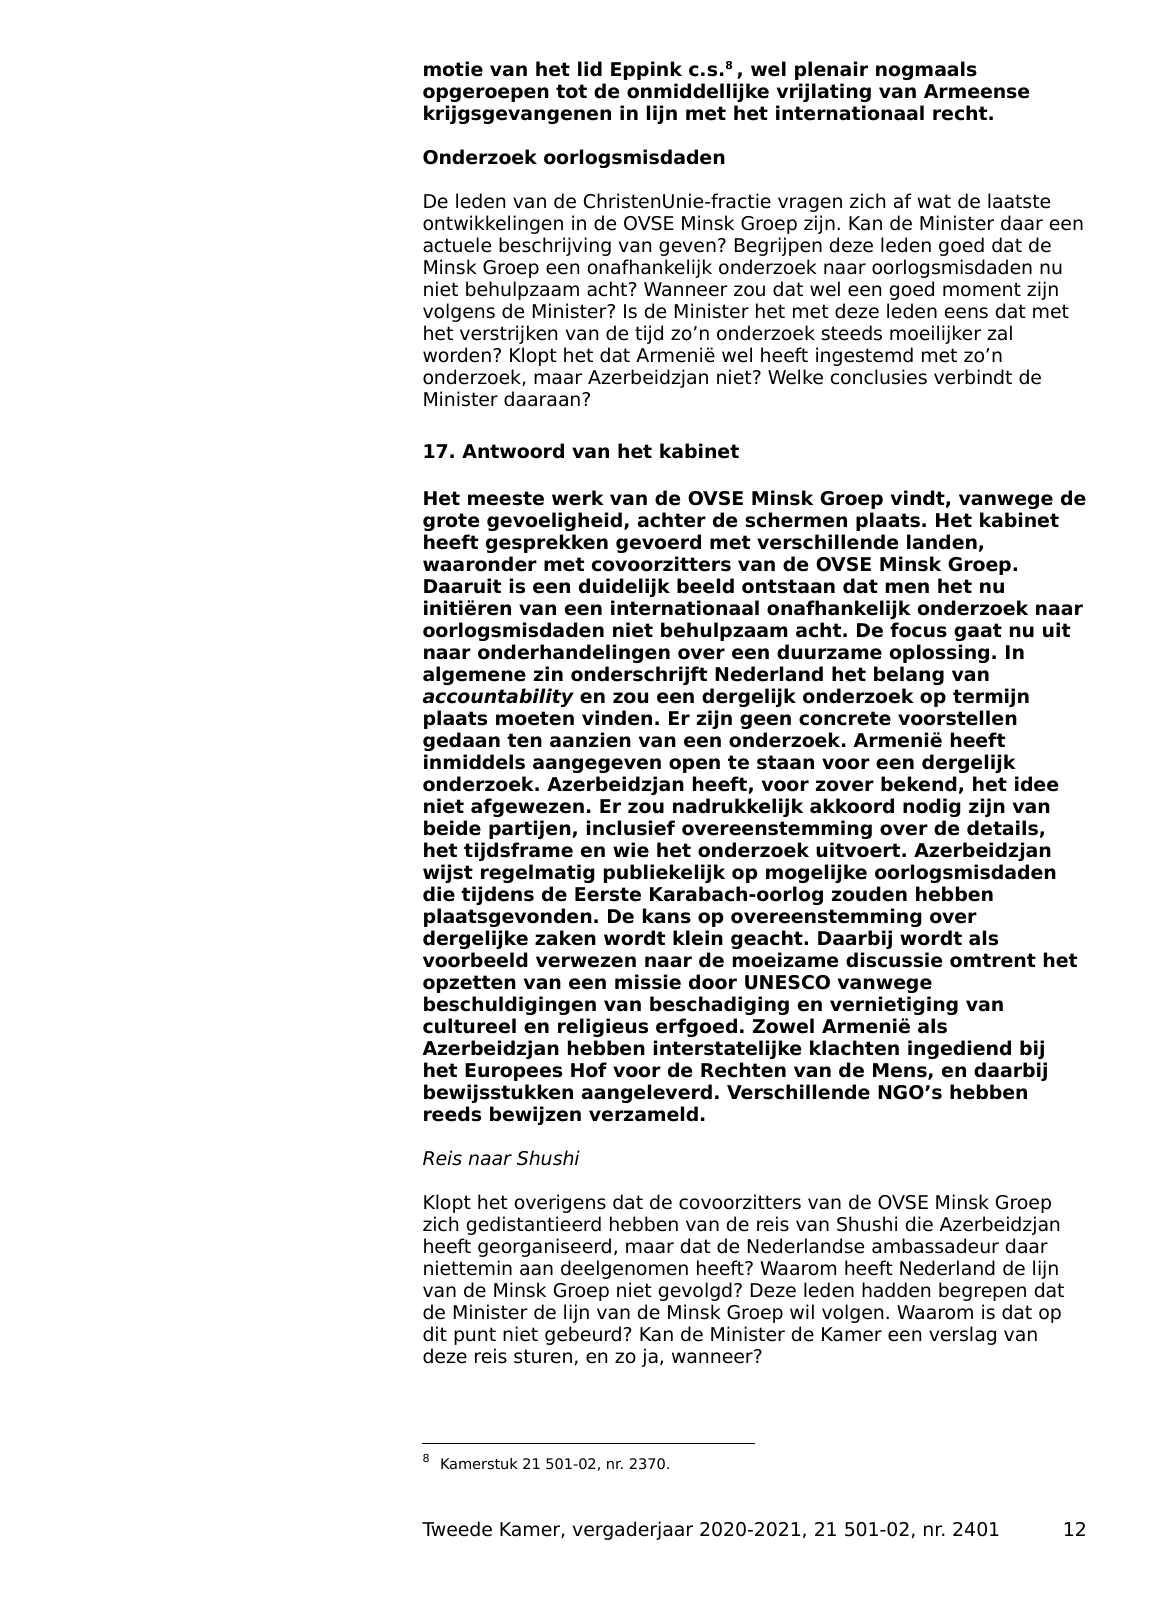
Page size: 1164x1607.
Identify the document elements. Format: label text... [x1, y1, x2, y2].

subtitle Onderzoek oorlogsmisdaden [422, 147, 1087, 169]
text Klopt het overigens dat de covoorzitters van de OVSE Minsk Groep zich gedistantieerd hebben van de reis van Shushi die Azerbeidzjan heeft georganiseerd, maar dat de Nederlandse ambassadeur daar niettemin aan deelgenomen heeft? Waarom heeft Nederland de lijn van de Minsk Groep niet gevolgd? Deze leden hadden begrepen dat de Minister de lijn van de Minsk Groep wil volgen. Waarom is dat op dit punt niet gebeurd? Kan de Minister de Kamer een verslag van deze reis sturen, en zo ja, wanneer? [422, 1192, 1087, 1368]
text Het meeste werk van de OVSE Minsk Groep vindt, vanwege de grote gevoeligheid, achter de schermen plaats. Het kabinet heeft gesprekken gevoerd met verschillende landen, waaronder met covoorzitters van de OVSE Minsk Groep. Daaruit is een duidelijk beeld ontstaan dat men het nu initiëren van een internationaal onafhankelijk onderzoek naar oorlogsmisdaden niet behulpzaam acht. De focus gaat nu uit naar onderhandelingen over een duurzame oplossing. In algemene zin onderschrijft Nederland het belang van accountability en zou een dergelijk onderzoek op termijn plaats moeten vinden. Er zijn geen concrete voorstellen gedaan ten aanzien van een onderzoek. Armenië heeft inmiddels aangegeven open te staan voor een dergelijk onderzoek. Azerbeidzjan heeft, voor zover bekend, het idee niet afgewezen. Er zou nadrukkelijk akkoord nodig zijn van beide partijen, inclusief overeenstemming over de details, het tijdsframe en wie het onderzoek uitvoert. Azerbeidzjan wijst regelmatig publiekelijk op mogelijke oorlogsmisdaden die tijdens de Eerste Karabach-oorlog zouden hebben plaatsgevonden. De kans op overeenstemming over dergelijke zaken wordt klein geacht. Daarbij wordt als voorbeeld verwezen naar de moeizame discussie omtrent het opzetten van een missie door UNESCO vanwege beschuldigingen van beschadiging en vernietiging van cultureel en religieus erfgoed. Zowel Armenië als Azerbeidzjan hebben interstatelijke klachten ingediend bij het Europees Hof voor de Rechten van de Mens, en daarbij bewijsstukken aangeleverd. Verschillende NGO’s hebben reeds bewijzen verzameld. [422, 488, 1087, 1126]
text De leden van de ChristenUnie-fractie vragen zich af wat de laatste ontwikkelingen in de OVSE Minsk Groep zijn. Kan de Minister daar een actuele beschrijving van geven? Begrijpen deze leden goed dat de Minsk Groep een onafhankelijk onderzoek naar oorlogsmisdaden nu niet behulpzaam acht? Wanneer zou dat wel een goed moment zijn volgens de Minister? Is de Minister het met deze leden eens dat met het verstrijken van de tijd zo’n onderzoek steeds moeilijker zal worden? Klopt het dat Armenië wel heeft ingestemd met zo’n onderzoek, maar Azerbeidzjan niet? Welke conclusies verbindt de Minister daaraan? [422, 191, 1087, 411]
text Kamerstuk 21 501-02, nr. 2370. [422, 1452, 1087, 1474]
text motie van het lid Eppink c.s., wel plenair nogmaals opgeroepen tot de onmiddellijke vrijlating van Armeense krijgsgevangenen in lijn met het internationaal recht. [422, 59, 1087, 125]
subtitle 17. Antwoord van het kabinet [422, 441, 1087, 463]
subtitle Reis naar Shushi [422, 1148, 1087, 1170]
